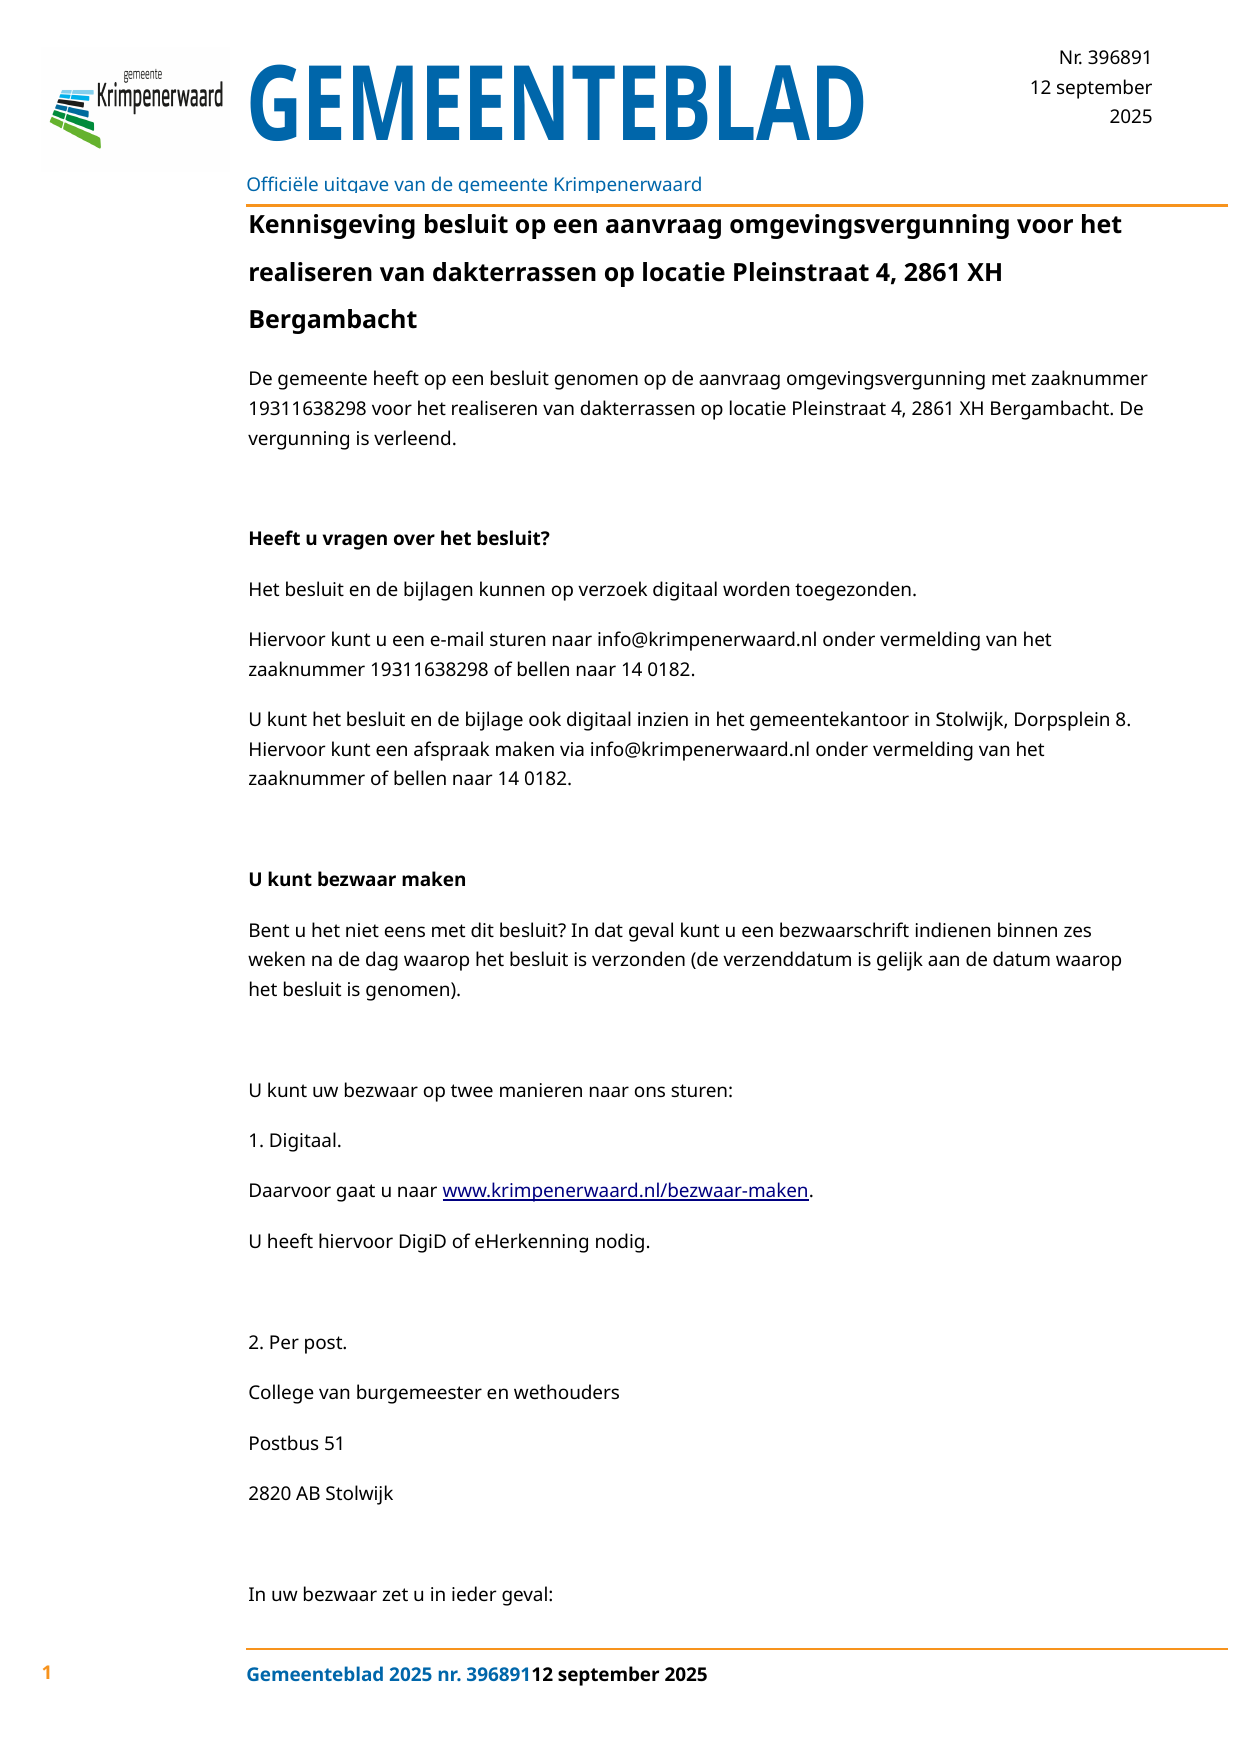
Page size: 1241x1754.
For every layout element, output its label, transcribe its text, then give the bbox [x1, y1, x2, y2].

text U kunt het besluit en de bijlage ook digitaal inzien in het gemeentekantoor in Stolwijk, Dorpsplein 8. Hiervoor kunt een afspraak maken via info@krimpenerwaard.nl onder vermelding van het zaaknummer of bellen naar 14 0182. [248, 706, 1152, 791]
text College van burgemeester en wethouders [248, 1379, 1152, 1405]
text Heeft u vragen over het besluit? [248, 526, 1152, 551]
text Postbus 51 [248, 1430, 1152, 1455]
text 2. Per post. [248, 1329, 1152, 1354]
text U kunt uw bezwaar op twee manieren naar ons sturen: [248, 1077, 1152, 1102]
text U heeft hiervoor DigiD of eHerkenning nodig. [248, 1228, 1152, 1254]
text Kennisgeving besluit op een aanvraag omgevingsvergunning voor het realiseren van dakterrassen op locatie Pleinstraat 4, 2861 XH Bergambacht [248, 207, 1152, 336]
text Hiervoor kunt u een e-mail sturen naar info@krimpenerwaard.nl onder vermelding van het zaaknummer 19311638298 of bellen naar 14 0182. [248, 626, 1152, 682]
picture [41, 47, 231, 172]
text 2820 AB Stolwijk [248, 1480, 1152, 1506]
text U kunt bezwaar maken [248, 866, 1152, 892]
text 1. Digitaal. [248, 1127, 1152, 1153]
text Het besluit en de bijlagen kunnen op verzoek digitaal worden toegezonden. [248, 576, 1152, 602]
text In uw bezwaar zet u in ieder geval: [248, 1581, 1152, 1607]
text Daarvoor gaat u naar www.krimpenerwaard.nl/bezwaar-maken. [248, 1178, 1152, 1203]
text De gemeente heeft op een besluit genomen op de aanvraag omgevingsvergunning met zaaknummer 19311638298 voor het realiseren van dakterrassen op locatie Pleinstraat 4, 2861 XH Bergambacht. De vergunning is verleend. [248, 366, 1152, 450]
text Bent u het niet eens met dit besluit? In dat geval kunt u een bezwaarschrift indienen binnen zes weken na de dag waarop het besluit is verzonden (de verzenddatum is gelijk aan de datum waarop het besluit is genomen). [248, 917, 1152, 1002]
